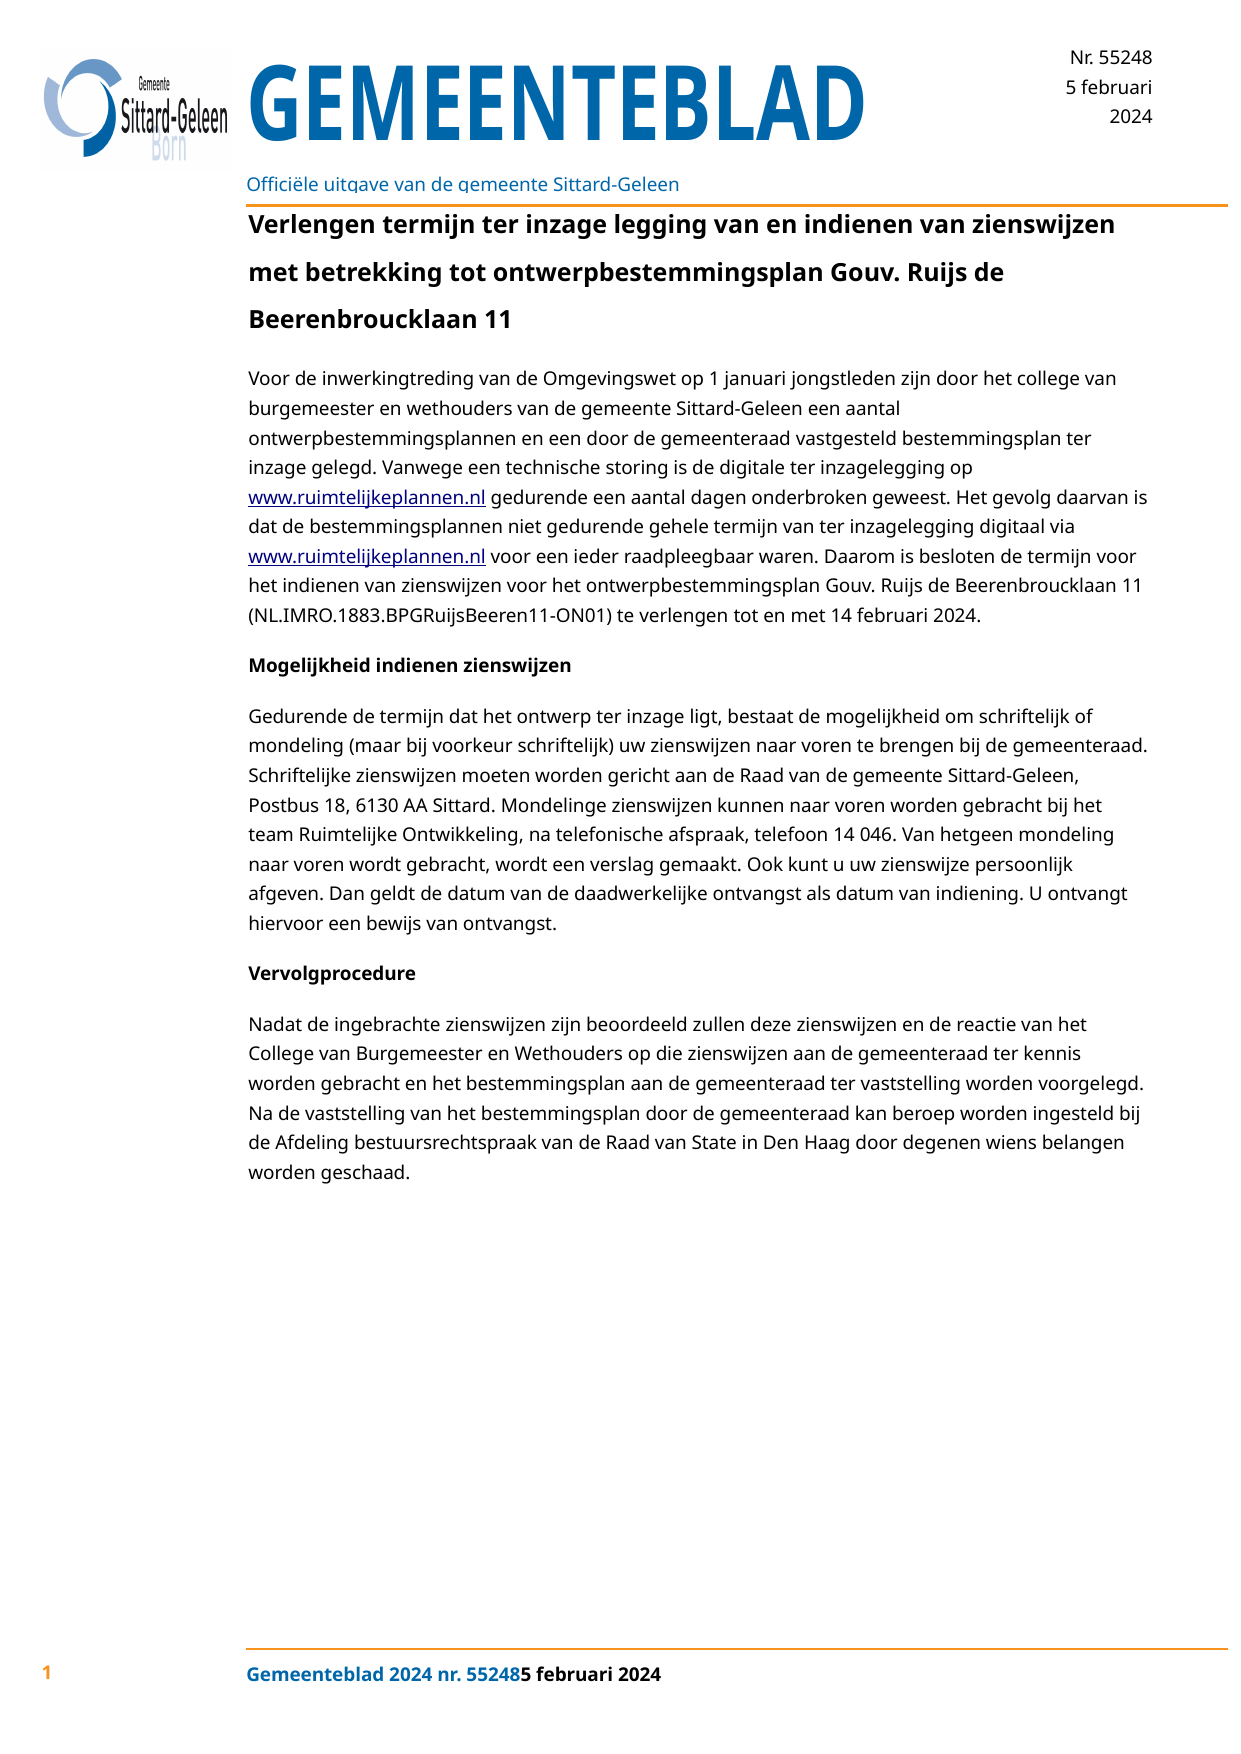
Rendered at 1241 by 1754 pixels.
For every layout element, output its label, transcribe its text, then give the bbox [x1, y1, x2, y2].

text Voor de inwerkingtreding van de Omgevingswet op 1 januari jongstleden zijn door het college van burgemeester en wethouders van de gemeente Sittard-Geleen een aantal ontwerpbestemmingsplannen en een door de gemeenteraad vastgesteld bestemmingsplan ter inzage gelegd. Vanwege een technische storing is de digitale ter inzagelegging op www.ruimtelijkeplannen.nl gedurende een aantal dagen onderbroken geweest. Het gevolg daarvan is dat de bestemmingsplannen niet gedurende gehele termijn van ter inzagelegging digitaal via www.ruimtelijkeplannen.nl voor een ieder raadpleegbaar waren. Daarom is besloten de termijn voor het indienen van zienswijzen voor het ontwerpbestemmingsplan Gouv. Ruijs de Beerenbroucklaan 11 (NL.IMRO.1883.BPGRuijsBeeren11-ON01) te verlengen tot en met 14 februari 2024. [248, 366, 1152, 628]
text Vervolgprocedure [248, 961, 1152, 986]
text Nadat de ingebrachte zienswijzen zijn beoordeeld zullen deze zienswijzen en de reactie van het College van Burgemeester en Wethouders op die zienswijzen aan de gemeenteraad ter kennis worden gebracht en het bestemmingsplan aan de gemeenteraad ter vaststelling worden voorgelegd. Na de vaststelling van het bestemmingsplan door de gemeenteraad kan beroep worden ingesteld bij de Afdeling bestuursrechtspraak van de Raad van State in Den Haag door degenen wiens belangen worden geschaad. [248, 1011, 1152, 1184]
text Gedurende de termijn dat het ontwerp ter inzage ligt, bestaat de mogelijkheid om schriftelijk of mondeling (maar bij voorkeur schriftelijk) uw zienswijzen naar voren te brengen bij de gemeenteraad. Schriftelijke zienswijzen moeten worden gericht aan de Raad van de gemeente Sittard-Geleen, Postbus 18, 6130 AA Sittard. Mondelinge zienswijzen kunnen naar voren worden gebracht bij het team Ruimtelijke Ontwikkeling, na telefonische afspraak, telefoon 14 046. Van hetgeen mondeling naar voren wordt gebracht, wordt een verslag gemaakt. Ook kunt u uw zienswijze persoonlijk afgeven. Dan geldt de datum van de daadwerkelijke ontvangst als datum van indiening. U ontvangt hiervoor een bewijs van ontvangst. [248, 703, 1152, 936]
text Mogelijkheid indienen zienswijzen [248, 653, 1152, 678]
picture [41, 47, 231, 172]
text Verlengen termijn ter inzage legging van en indienen van zienswijzen met betrekking tot ontwerpbestemmingsplan Gouv. Ruijs de Beerenbroucklaan 11 [248, 207, 1152, 336]
